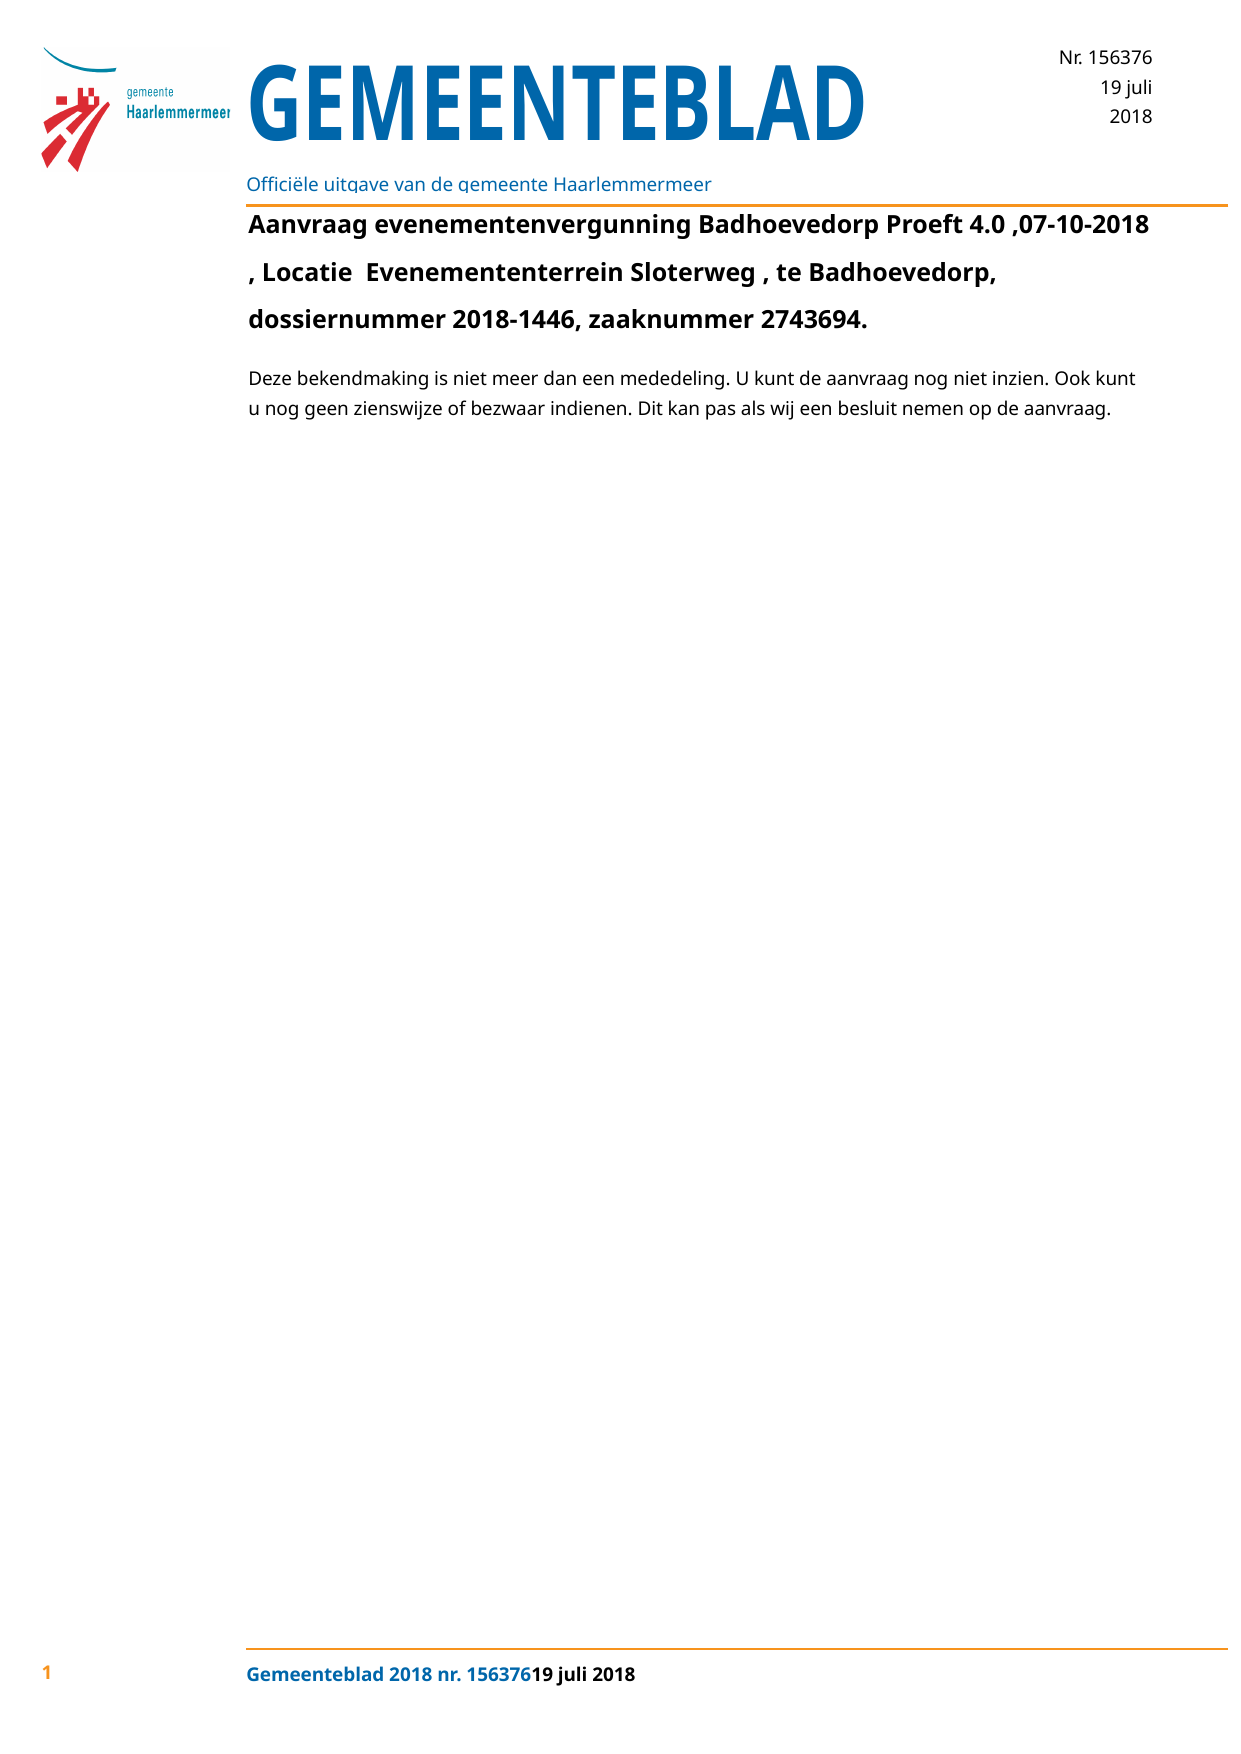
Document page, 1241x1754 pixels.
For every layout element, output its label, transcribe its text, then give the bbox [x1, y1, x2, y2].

text Deze bekendmaking is niet meer dan een mededeling. U kunt de aanvraag nog niet inzien. Ook kunt u nog geen zienswijze of bezwaar indienen. Dit kan pas als wij een besluit nemen op de aanvraag. [248, 366, 1152, 421]
text Aanvraag evenementenvergunning Badhoevedorp Proeft 4.0 ,07-10-2018 , Locatie Evenemententerrein Sloterweg , te Badhoevedorp, dossiernummer 2018-1446, zaaknummer 2743694. [248, 207, 1152, 336]
picture [41, 47, 231, 172]
